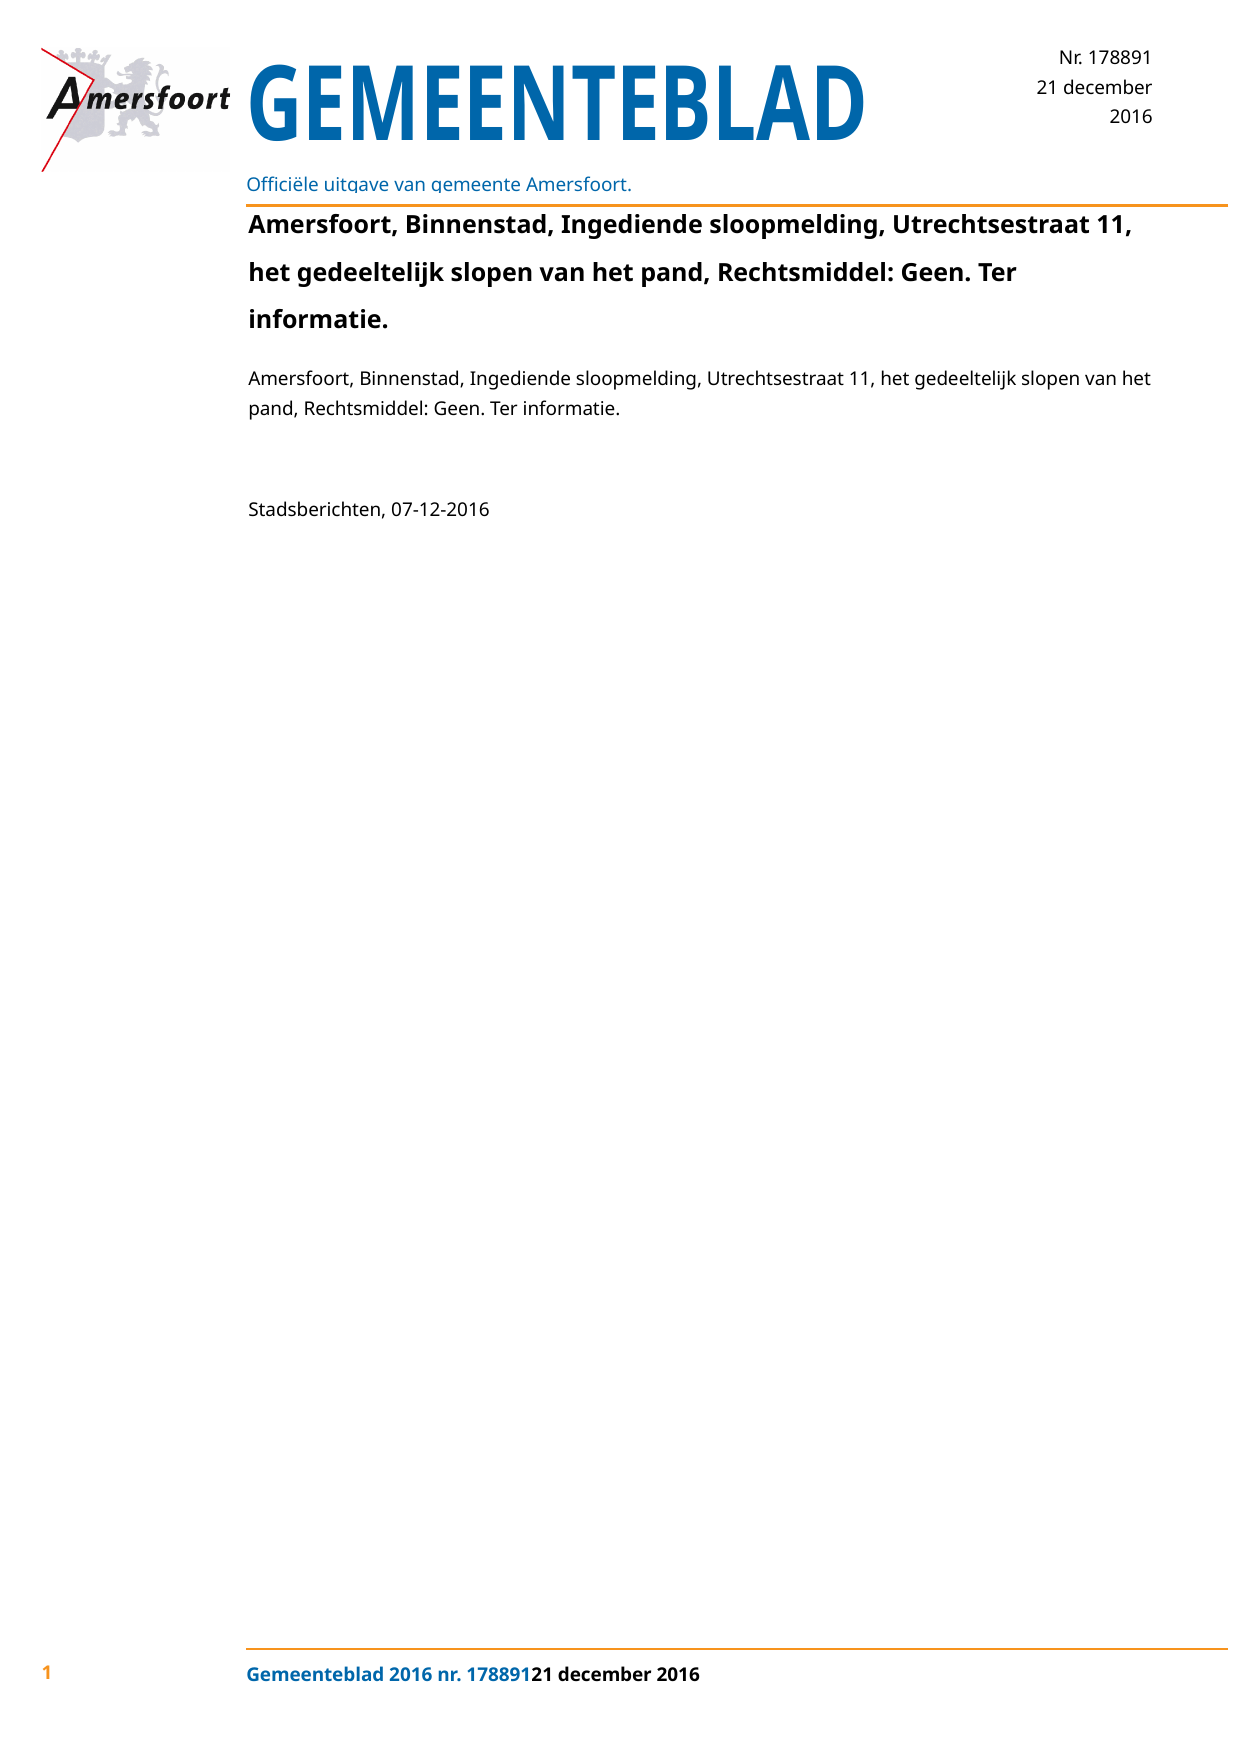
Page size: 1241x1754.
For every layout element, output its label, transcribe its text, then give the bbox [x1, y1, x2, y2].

text Stadsberichten, 07-12-2016 [248, 496, 1152, 522]
text Amersfoort, Binnenstad, Ingediende sloopmelding, Utrechtsestraat 11, het gedeeltelijk slopen van het pand, Rechtsmiddel: Geen. Ter informatie. [248, 207, 1152, 336]
text Amersfoort, Binnenstad, Ingediende sloopmelding, Utrechtsestraat 11, het gedeeltelijk slopen van het pand, Rechtsmiddel: Geen. Ter informatie. [248, 366, 1152, 421]
picture [41, 47, 231, 172]
